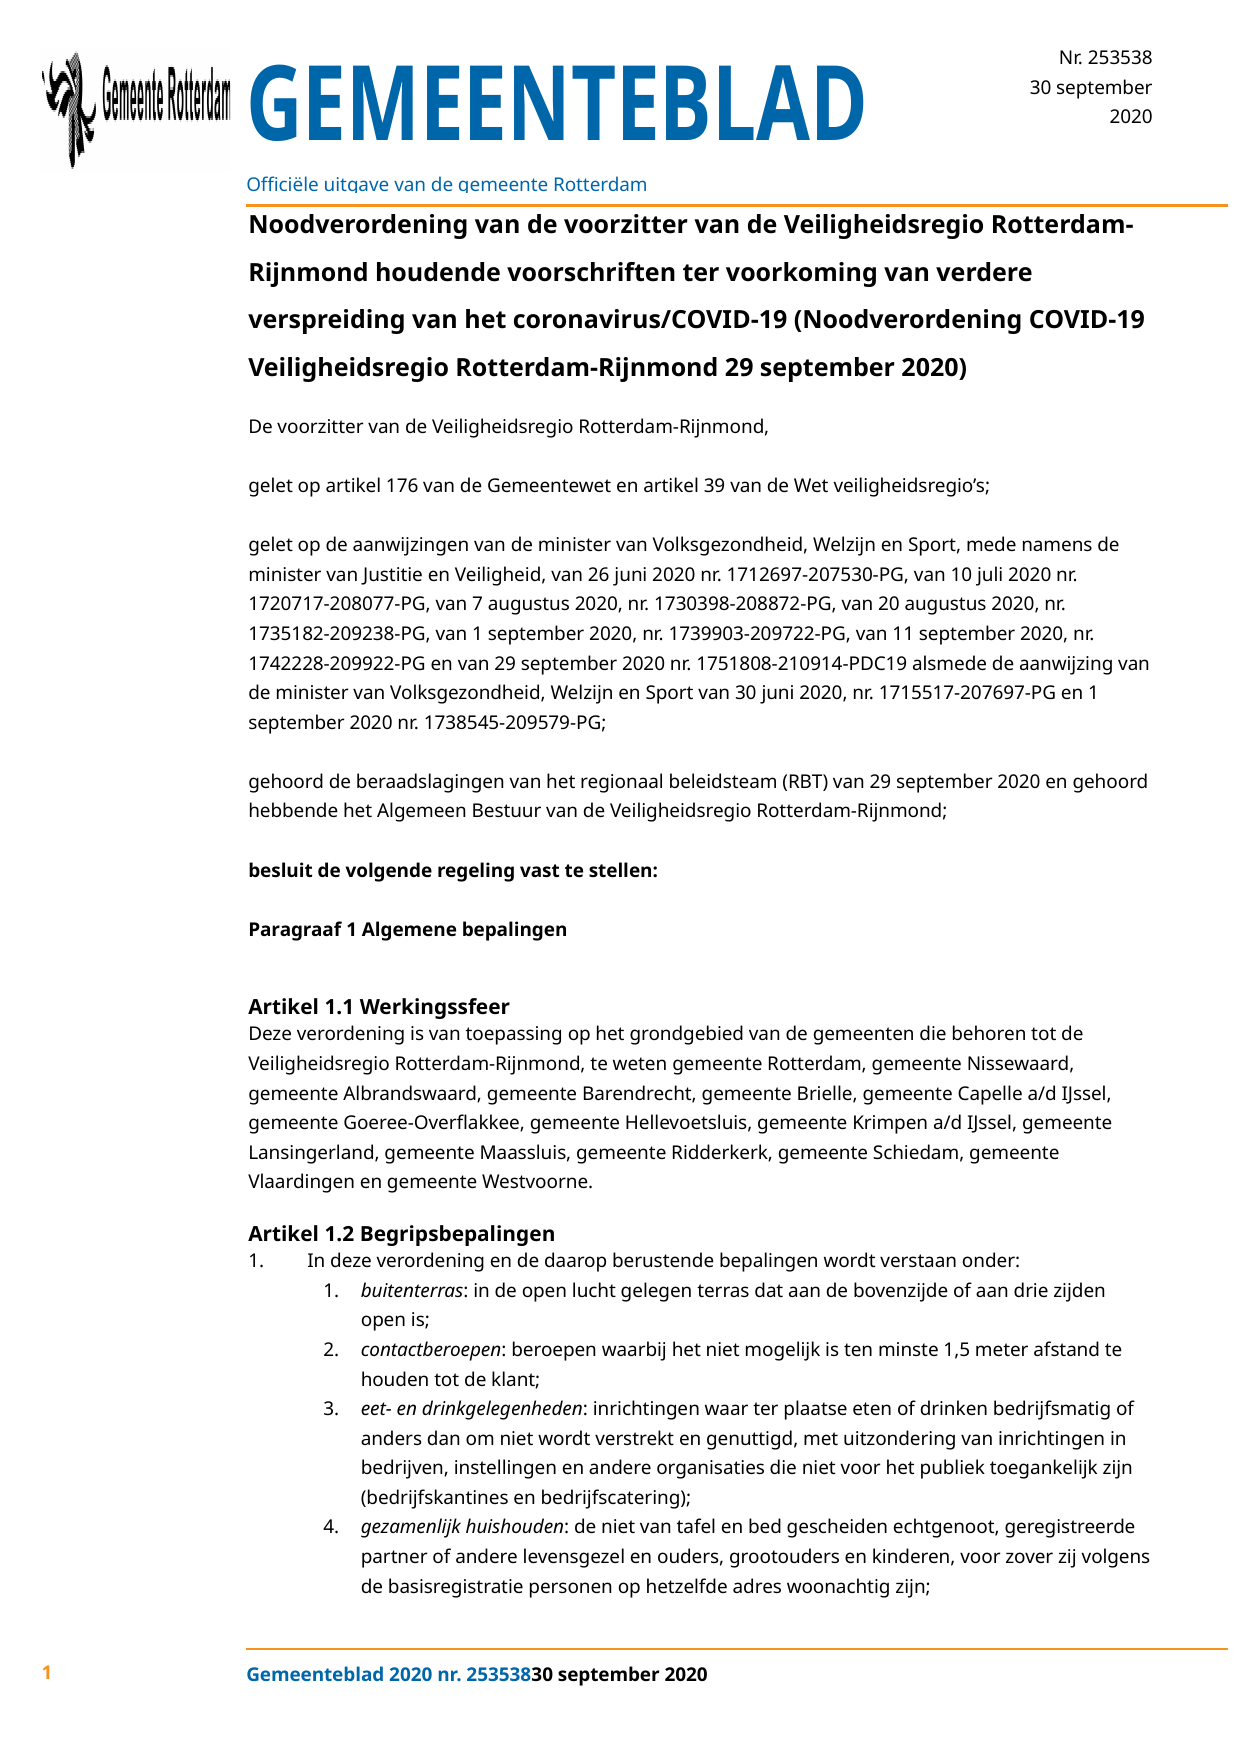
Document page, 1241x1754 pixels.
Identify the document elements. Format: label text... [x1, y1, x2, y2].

text gehoord de beraadslagingen van het regionaal beleidsteam (RBT) van 29 september 2020 en gehoord hebbende het Algemeen Bestuur van de Veiligheidsregio Rotterdam-Rijnmond; [248, 768, 1152, 823]
picture [41, 47, 231, 172]
text besluit de volgende regeling vast te stellen: [248, 857, 1152, 883]
text gelet op artikel 176 van de Gemeentewet en artikel 39 van de Wet veiligheidsregio’s; [248, 472, 1152, 498]
text Artikel 1.2 Begripsbepalingen [248, 1219, 1152, 1247]
text gelet op de aanwijzingen van de minister van Volksgezondheid, Welzijn en Sport, mede namens de minister van Justitie en Veiligheid, van 26 juni 2020 nr. 1712697-207530-PG, van 10 juli 2020 nr. 1720717-208077-PG, van 7 augustus 2020, nr. 1730398-208872-PG, van 20 augustus 2020, nr. 1735182-209238-PG, van 1 september 2020, nr. 1739903-209722-PG, van 11 september 2020, nr. 1742228-209922-PG en van 29 september 2020 nr. 1751808-210914-PDC19 alsmede de aanwijzing van de minister van Volksgezondheid, Welzijn en Sport van 30 juni 2020, nr. 1715517-207697-PG en 1 september 2020 nr. 1738545-209579-PG; [248, 531, 1152, 735]
list buitenterras: in de open lucht gelegen terras dat aan de bovenzijde of aan drie zijden open is; [323, 1277, 1152, 1332]
text Artikel 1.1 Werkingssfeer [248, 992, 1152, 1021]
text Lansingerland, gemeente Maassluis, gemeente Ridderkerk, gemeente Schiedam, gemeente Vlaardingen en gemeente Westvoorne. [248, 1139, 1152, 1194]
list gezamenlijk huishouden: de niet van tafel en bed gescheiden echtgenoot, geregistreerde partner of andere levensgezel en ouders, grootouders en kinderen, voor zover zij volgens de basisregistratie personen op hetzelfde adres woonachtig zijn; [323, 1514, 1152, 1598]
text Paragraaf 1 Algemene bepalingen [248, 916, 1152, 942]
list eet- en drinkgelegenheden: inrichtingen waar ter plaatse eten of drinken bedrijfsmatig of anders dan om niet wordt verstrekt en genuttigd, met uitzondering van inrichtingen in bedrijven, instellingen en andere organisaties die niet voor het publiek toegankelijk zijn (bedrijfskantines en bedrijfscatering); [323, 1395, 1152, 1510]
text Deze verordening is van toepassing op het grondgebied van de gemeenten die behoren tot de Veiligheidsregio Rotterdam-Rijnmond, te weten gemeente Rotterdam, gemeente Nissewaard, gemeente Albrandswaard, gemeente Barendrecht, gemeente Brielle, gemeente Capelle a/d IJssel, gemeente Goeree-Overflakkee, gemeente Hellevoetsluis, gemeente Krimpen a/d IJssel, gemeente [248, 1021, 1152, 1135]
text Noodverordening van de voorzitter van de Veiligheidsregio Rotterdam-Rijnmond houdende voorschriften ter voorkoming van verdere verspreiding van het coronavirus/COVID-19 (Noodverordening COVID-19 Veiligheidsregio Rotterdam-Rijnmond 29 september 2020) [248, 207, 1152, 384]
list In deze verordening en de daarop berustende bepalingen wordt verstaan onder: [248, 1247, 1152, 1273]
text De voorzitter van de Veiligheidsregio Rotterdam-Rijnmond, [248, 413, 1152, 439]
list contactberoepen: beroepen waarbij het niet mogelijk is ten minste 1,5 meter afstand te houden tot de klant; [323, 1336, 1152, 1391]
